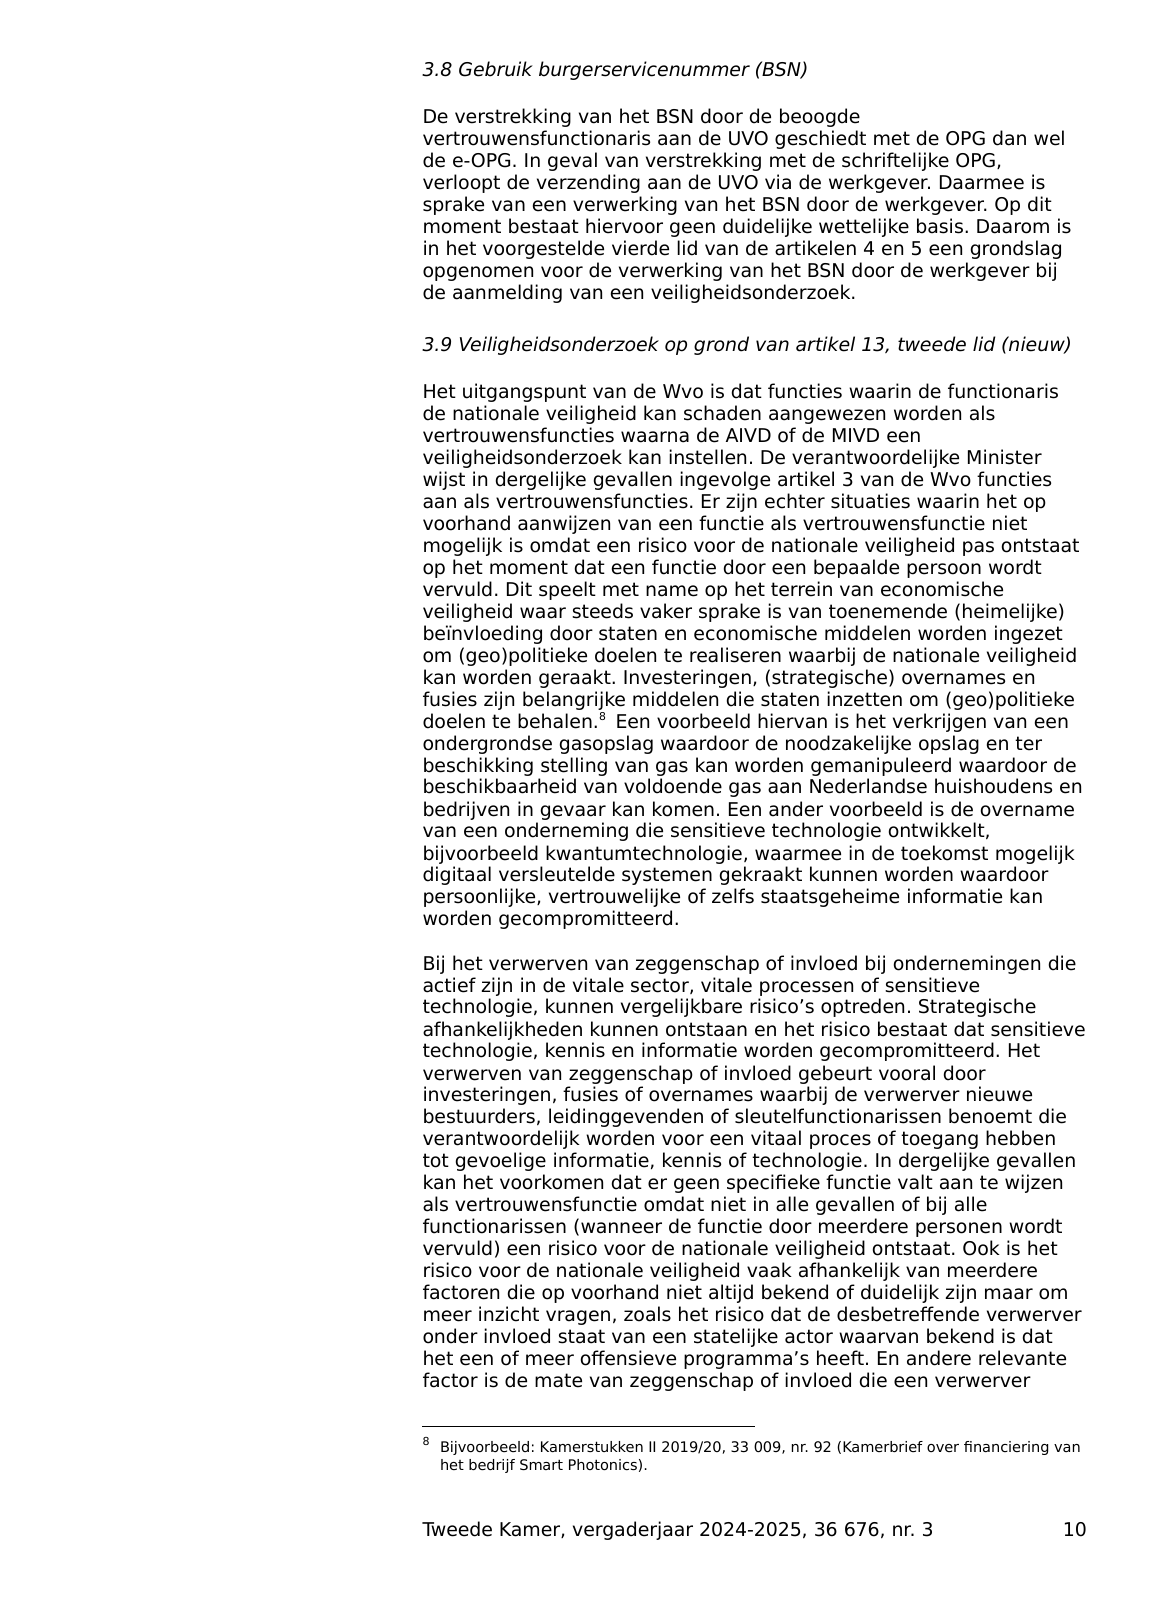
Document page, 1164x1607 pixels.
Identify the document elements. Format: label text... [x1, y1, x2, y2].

text Het uitgangspunt van de Wvo is dat functies waarin de functionaris de nationale veiligheid kan schaden aangewezen worden als vertrouwensfuncties waarna de AIVD of de MIVD een veiligheidsonderzoek kan instellen. De verantwoordelijke Minister wijst in dergelijke gevallen ingevolge artikel 3 van de Wvo functies aan als vertrouwensfuncties. Er zijn echter situaties waarin het op voorhand aanwijzen van een functie als vertrouwensfunctie niet mogelijk is omdat een risico voor de nationale veiligheid pas ontstaat op het moment dat een functie door een bepaalde persoon wordt vervuld. Dit speelt met name op het terrein van economische veiligheid waar steeds vaker sprake is van toenemende (heimelijke) beïnvloeding door staten en economische middelen worden ingezet om (geo)politieke doelen te realiseren waarbij de nationale veiligheid kan worden geraakt. Investeringen, (strategische) overnames en fusies zijn belangrijke middelen die staten inzetten om (geo)politieke doelen te behalen. Een voorbeeld hiervan is het verkrijgen van een ondergrondse gasopslag waardoor de noodzakelijke opslag en ter beschikking stelling van gas kan worden gemanipuleerd waardoor de beschikbaarheid van voldoende gas aan Nederlandse huishoudens en bedrijven in gevaar kan komen. Een ander voorbeeld is de overname van een onderneming die sensitieve technologie ontwikkelt, bijvoorbeeld kwantumtechnologie, waarmee in de toekomst mogelijk digitaal versleutelde systemen gekraakt kunnen worden waardoor persoonlijke, vertrouwelijke of zelfs staatsgeheime informatie kan worden gecompromitteerd. [422, 381, 1087, 930]
text Bijvoorbeeld: Kamerstukken II 2019/20, 33 009, nr. 92 (Kamerbrief over financiering van het bedrijf Smart Photonics). [422, 1435, 1087, 1474]
text Bij het verwerven van zeggenschap of invloed bij ondernemingen die actief zijn in de vitale sector, vitale processen of sensitieve technologie, kunnen vergelijkbare risico’s optreden. Strategische afhankelijkheden kunnen ontstaan en het risico bestaat dat sensitieve technologie, kennis en informatie worden gecompromitteerd. Het verwerven van zeggenschap of invloed gebeurt vooral door investeringen, fusies of overnames waarbij de verwerver nieuwe bestuurders, leidinggevenden of sleutelfunctionarissen benoemt die verantwoordelijk worden voor een vitaal proces of toegang hebben tot gevoelige informatie, kennis of technologie. In dergelijke gevallen kan het voorkomen dat er geen specifieke functie valt aan te wijzen als vertrouwensfunctie omdat niet in alle gevallen of bij alle functionarissen (wanneer de functie door meerdere personen wordt vervuld) een risico voor de nationale veiligheid ontstaat. Ook is het risico voor de nationale veiligheid vaak afhankelijk van meerdere factoren die op voorhand niet altijd bekend of duidelijk zijn maar om meer inzicht vragen, zoals het risico dat de desbetreffende verwerver onder invloed staat van een statelijke actor waarvan bekend is dat het een of meer offensieve programma’s heeft. En andere relevante factor is de mate van zeggenschap of invloed die een verwerver [422, 952, 1087, 1392]
subtitle 3.9 Veiligheidsonderzoek op grond van artikel 13, tweede lid (nieuw) [422, 334, 1087, 356]
subtitle 3.8 Gebruik burgerservicenummer (BSN) [422, 59, 1087, 81]
text De verstrekking van het BSN door de beoogde vertrouwensfunctionaris aan de UVO geschiedt met de OPG dan wel de e-OPG. In geval van verstrekking met de schriftelijke OPG, verloopt de verzending aan de UVO via de werkgever. Daarmee is sprake van een verwerking van het BSN door de werkgever. Op dit moment bestaat hiervoor geen duidelijke wettelijke basis. Daarom is in het voorgestelde vierde lid van de artikelen 4 en 5 een grondslag opgenomen voor de verwerking van het BSN door de werkgever bij de aanmelding van een veiligheidsonderzoek. [422, 106, 1087, 304]
